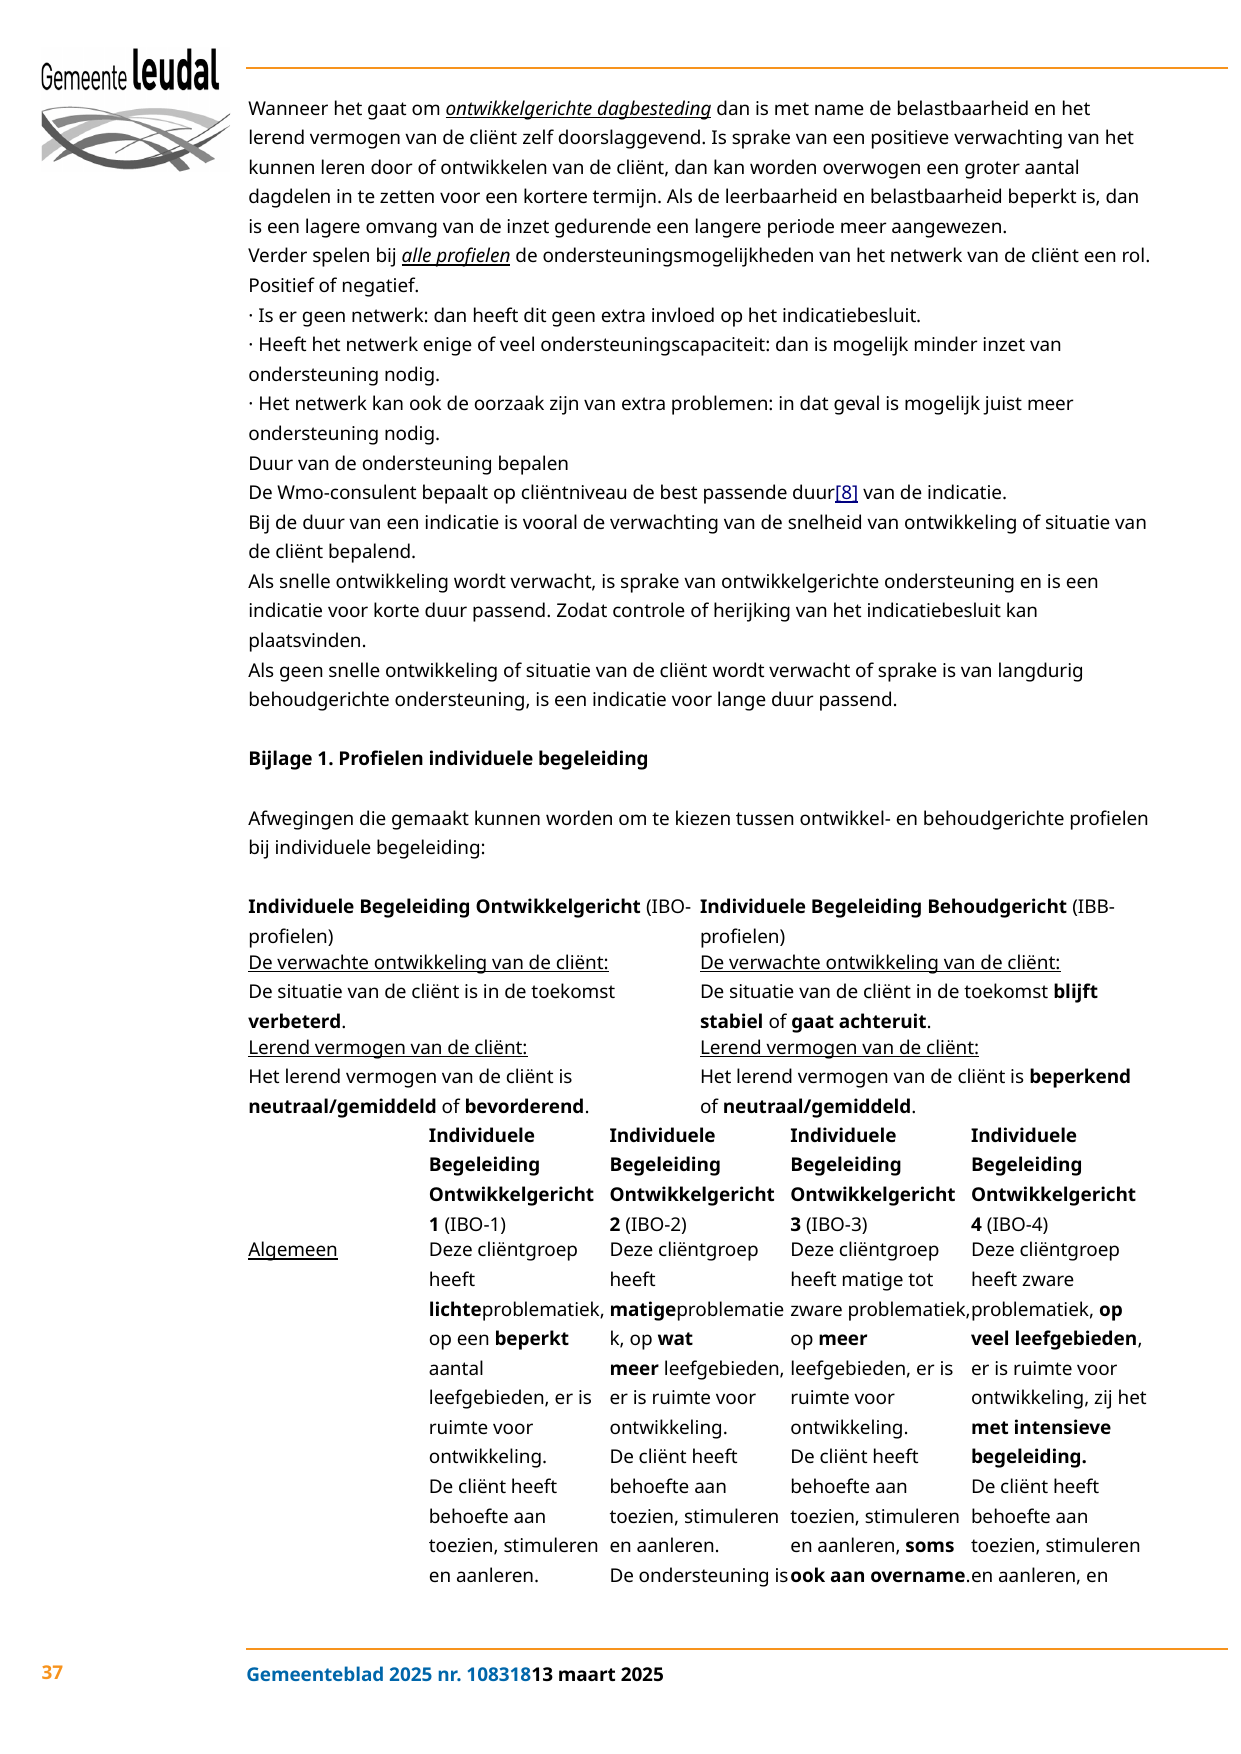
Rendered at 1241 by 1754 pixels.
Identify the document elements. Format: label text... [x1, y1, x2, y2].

text · Heeft het netwerk enige of veel ondersteuningscapaciteit: dan is mogelijk minder inzet van ondersteuning nodig. [248, 331, 1152, 387]
table_header Individuele Begeleiding Ontwikkelgericht (IBO-profielen) [248, 894, 700, 949]
table_header Individuele Begeleiding Ontwikkelgericht 1 (IBO-1) [429, 1122, 609, 1237]
table_cell De verwachte ontwikkeling van de cliënt: De situatie van de cliënt is in de toekomst verbeterd. [248, 949, 700, 1034]
text · Is er geen netwerk: dan heeft dit geen extra invloed op het indicatiebesluit. [248, 302, 1152, 328]
text Duur van de ondersteuning bepalen [248, 450, 1152, 476]
table_cell Deze cliëntgroep heeft matigeproblematiek, op wat meer leefgebieden, er is ruimte voor ontwikkeling. De cliënt heeft behoefte aan toezien, stimuleren en aanleren. De ondersteuning is [609, 1237, 790, 1588]
table_header Individuele Begeleiding Ontwikkelgericht 2 (IBO-2) [609, 1122, 790, 1237]
table_header Individuele Begeleiding Ontwikkelgericht 4 (IBO-4) [971, 1122, 1152, 1237]
text Als snelle ontwikkeling wordt verwacht, is sprake van ontwikkelgerichte ondersteuning en is een indicatie voor korte duur passend. Zodat controle of herijking van het indicatiebesluit kan plaatsvinden. [248, 568, 1152, 653]
table_cell Deze cliëntgroep heeft matige tot zware problematiek, op meer leefgebieden, er is ruimte voor ontwikkeling. De cliënt heeft behoefte aan toezien, stimuleren en aanleren, soms ook aan overname. [790, 1237, 971, 1588]
table_cell De verwachte ontwikkeling van de cliënt: De situatie van de cliënt in de toekomst blijft stabiel of gaat achteruit. [700, 949, 1152, 1034]
text Afwegingen die gemaakt kunnen worden om te kiezen tussen ontwikkel- en behoudgerichte profielen bij individuele begeleiding: [248, 805, 1152, 860]
table_header Individuele Begeleiding Behoudgericht (IBB-profielen) [700, 894, 1152, 949]
text Bij de duur van een indicatie is vooral de verwachting van de snelheid van ontwikkeling of situatie van de cliënt bepalend. [248, 509, 1152, 564]
table_header Individuele Begeleiding Ontwikkelgericht 3 (IBO-3) [790, 1122, 971, 1237]
text Als geen snelle ontwikkeling of situatie van de cliënt wordt verwacht of sprake is van langdurig behoudgerichte ondersteuning, is een indicatie voor lange duur passend. [248, 657, 1152, 712]
table_cell Lerend vermogen van de cliënt: Het lerend vermogen van de cliënt is neutraal/gemiddeld of bevorderend. [248, 1034, 700, 1119]
table_cell Algemeen [248, 1237, 429, 1588]
text · Het netwerk kan ook de oorzaak zijn van extra problemen: in dat geval is mogelijk juist meer ondersteuning nodig. [248, 391, 1152, 446]
text Bijlage 1. Profielen individuele begeleiding [248, 746, 1152, 771]
table_cell Lerend vermogen van de cliënt: Het lerend vermogen van de cliënt is beperkend of neutraal/gemiddeld. [700, 1034, 1152, 1119]
picture [41, 47, 231, 172]
text Wanneer het gaat om ontwikkelgerichte dagbesteding dan is met name de belastbaarheid en het lerend vermogen van de cliënt zelf doorslaggevend. Is sprake van een positieve verwachting van het kunnen leren door of ontwikkelen van de cliënt, dan kan worden overwogen een groter aantal dagdelen in te zetten voor een kortere termijn. Als de leerbaarheid en belastbaarheid beperkt is, dan is een lagere omvang van de inzet gedurende een langere periode meer aangewezen. [248, 95, 1152, 239]
table_cell Deze cliëntgroep heeft lichteproblematiek, op een beperkt aantal leefgebieden, er is ruimte voor ontwikkeling. De cliënt heeft behoefte aan toezien, stimuleren en aanleren. [429, 1237, 609, 1588]
text De Wmo-consulent bepaalt op cliëntniveau de best passende duur[8] van de indicatie. [248, 479, 1152, 505]
table_cell Deze cliëntgroep heeft zware problematiek, op veel leefgebieden, er is ruimte voor ontwikkeling, zij het met intensieve begeleiding. De cliënt heeft behoefte aan toezien, stimuleren en aanleren, en [971, 1237, 1152, 1588]
table_header [248, 1122, 429, 1237]
text Verder spelen bij alle profielen de ondersteuningsmogelijkheden van het netwerk van de cliënt een rol. Positief of negatief. [248, 243, 1152, 298]
